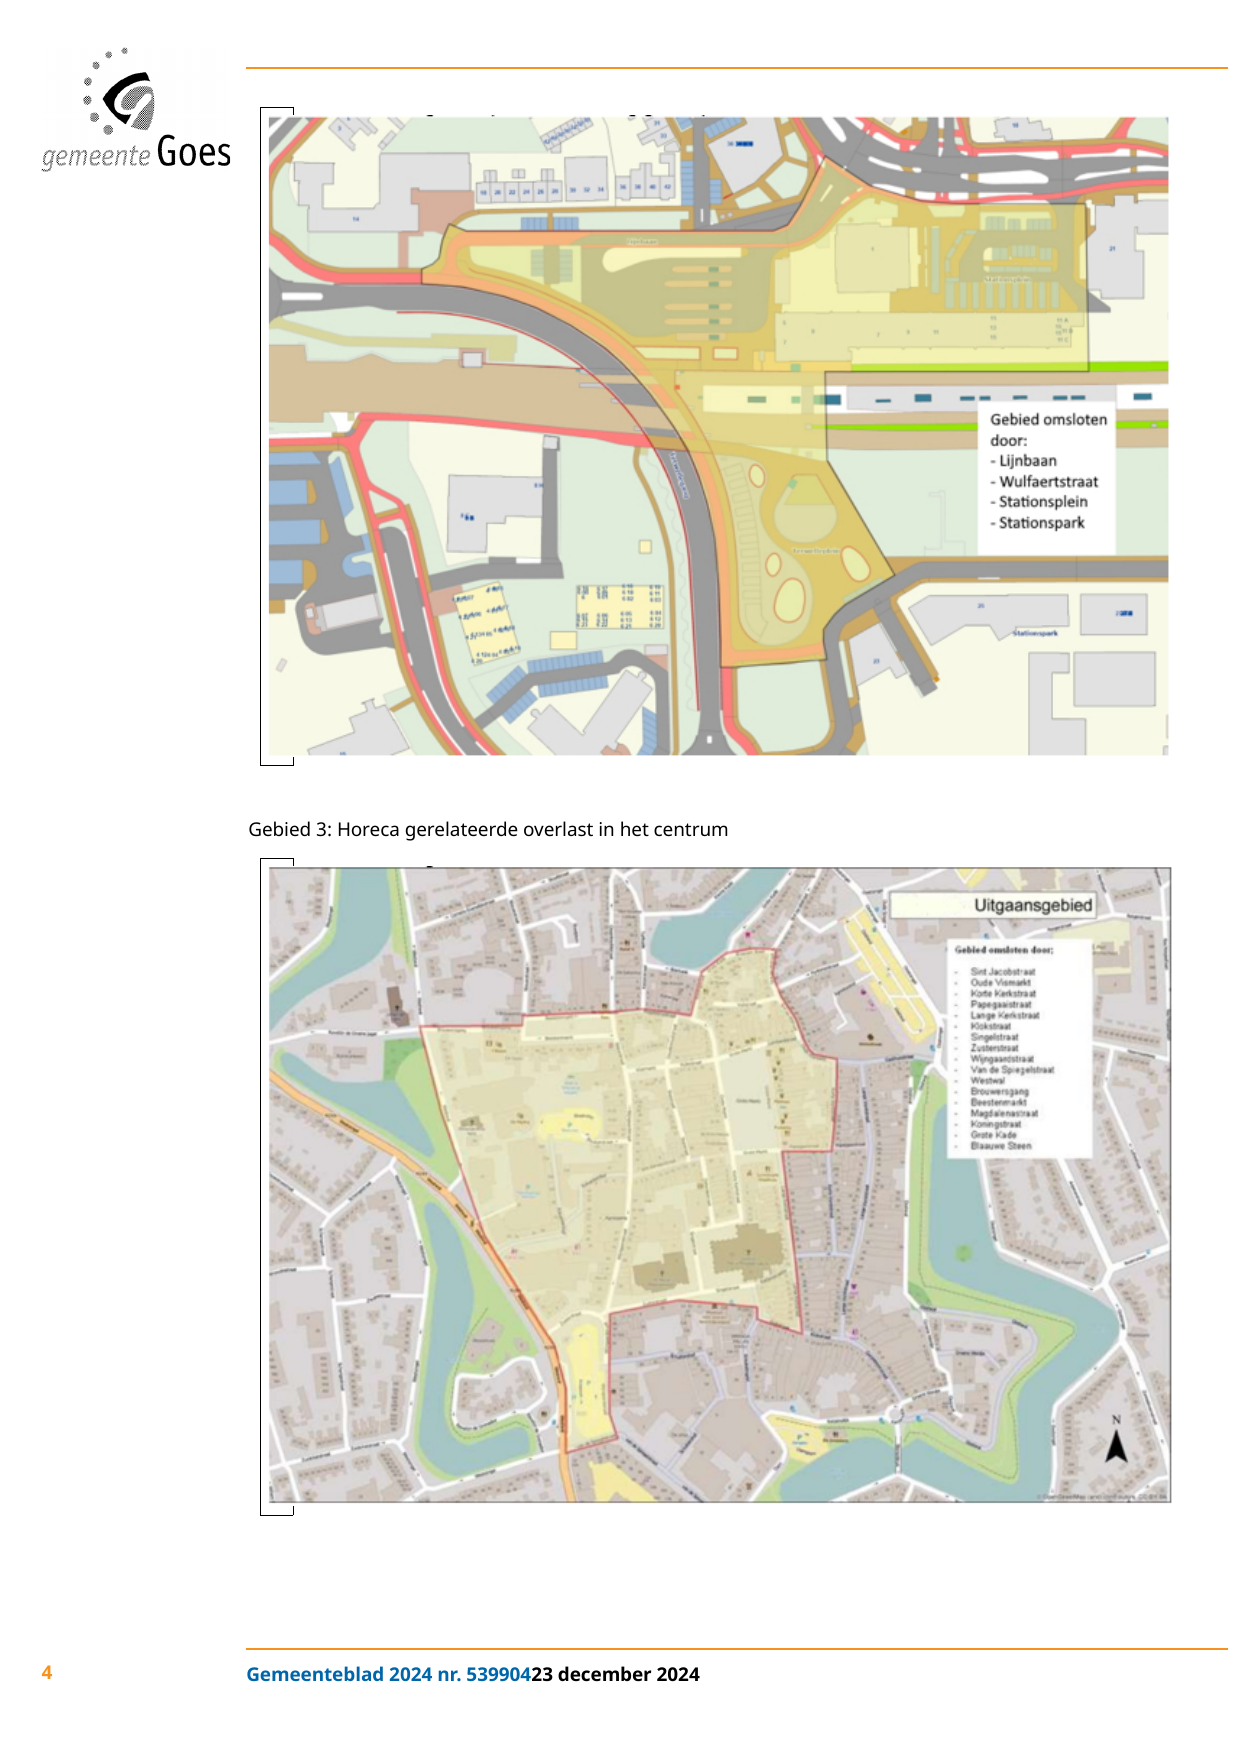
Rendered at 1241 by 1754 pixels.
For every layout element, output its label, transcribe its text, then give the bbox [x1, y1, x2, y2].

text Gebied 3: Horeca gerelateerde overlast in het centrum [248, 816, 1152, 842]
picture [268, 866, 1173, 1506]
picture [268, 115, 1173, 757]
picture [41, 47, 231, 172]
